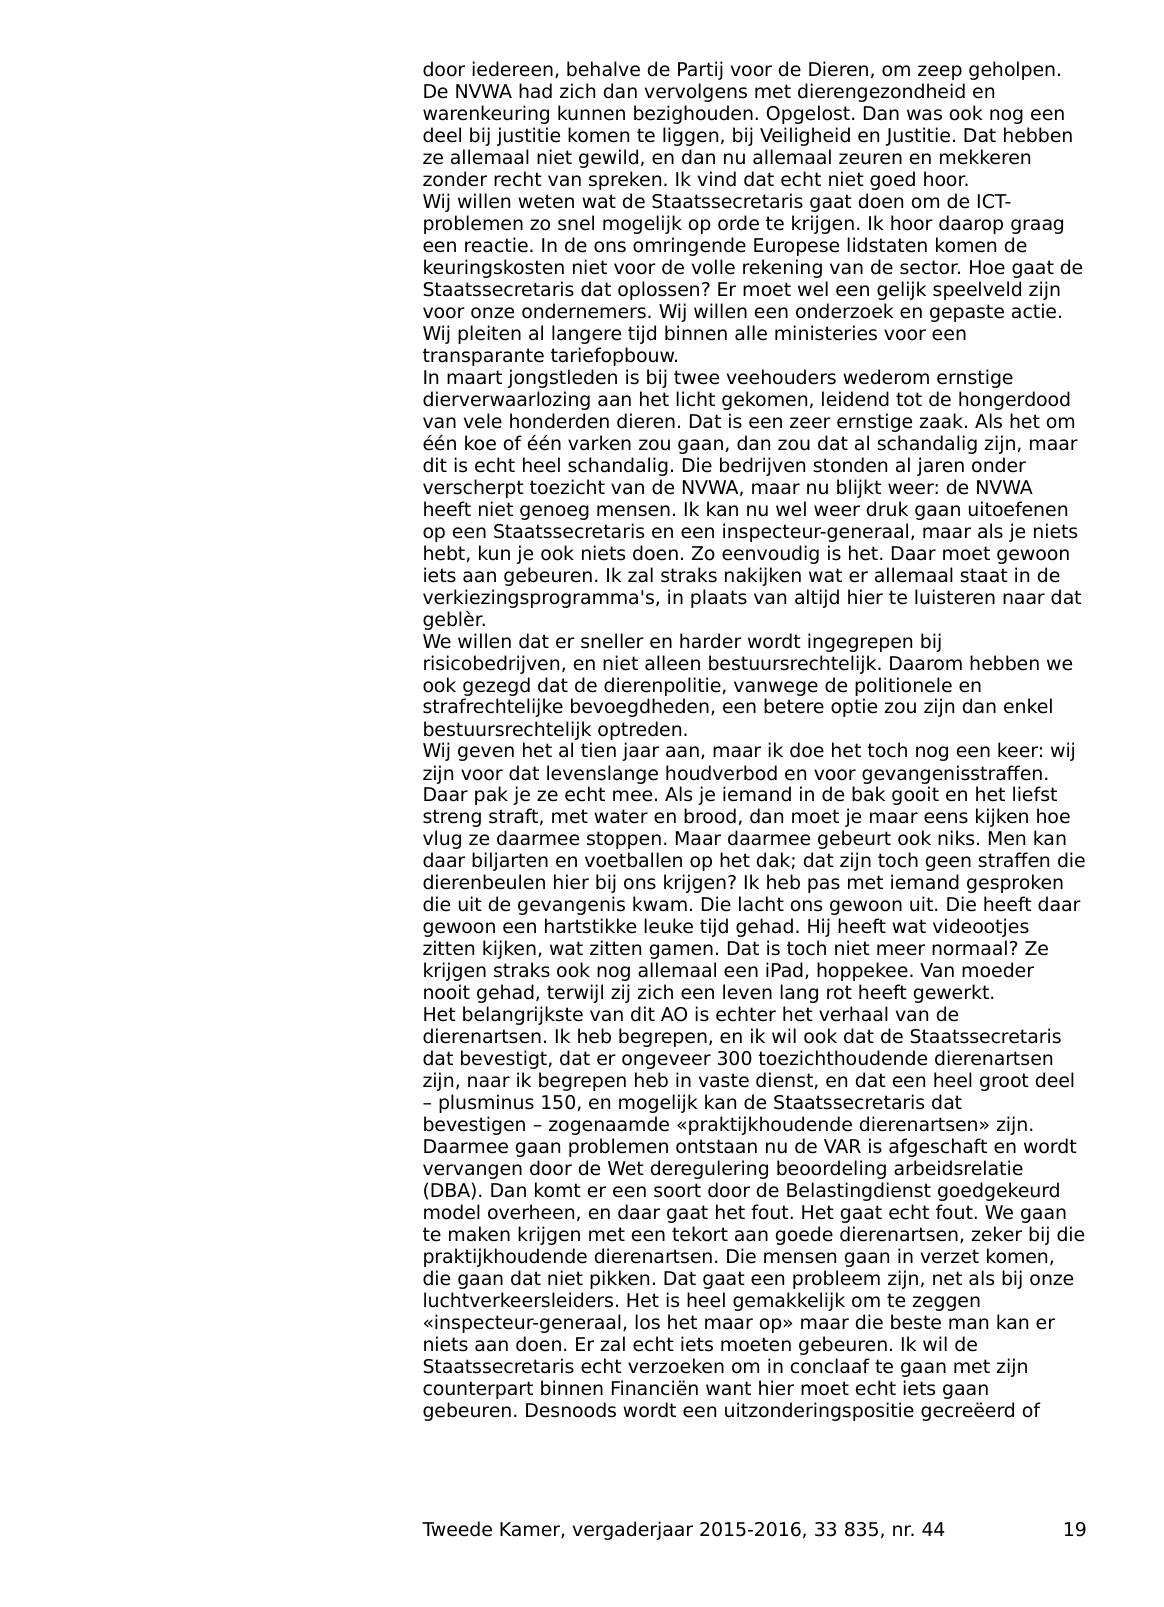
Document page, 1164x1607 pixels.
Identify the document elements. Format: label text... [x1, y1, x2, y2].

text Wij willen weten wat de Staatssecretaris gaat doen om de ICT-problemen zo snel mogelijk op orde te krijgen. Ik hoor daarop graag een reactie. In de ons omringende Europese lidstaten komen de keuringskosten niet voor de volle rekening van de sector. Hoe gaat de Staatssecretaris dat oplossen? Er moet wel een gelijk speelveld zijn voor onze ondernemers. Wij willen een onderzoek en gepaste actie. Wij pleiten al langere tijd binnen alle ministeries voor een transparante tariefopbouw. [422, 191, 1087, 367]
text Het belangrijkste van dit AO is echter het verhaal van de dierenartsen. Ik heb begrepen, en ik wil ook dat de Staatssecretaris dat bevestigt, dat er ongeveer 300 toezichthoudende dierenartsen zijn, naar ik begrepen heb in vaste dienst, en dat een heel groot deel – plusminus 150, en mogelijk kan de Staatssecretaris dat bevestigen – zogenaamde «praktijkhoudende dierenartsen» zijn. Daarmee gaan problemen ontstaan nu de VAR is afgeschaft en wordt vervangen door de Wet deregulering beoordeling arbeidsrelatie (DBA). Dan komt er een soort door de Belastingdienst goedgekeurd model overheen, en daar gaat het fout. Het gaat echt fout. We gaan te maken krijgen met een tekort aan goede dierenartsen, zeker bij die praktijkhoudende dierenartsen. Die mensen gaan in verzet komen, die gaan dat niet pikken. Dat gaat een probleem zijn, net als bij onze luchtverkeersleiders. Het is heel gemakkelijk om te zeggen «inspecteur-generaal, los het maar op» maar die beste man kan er niets aan doen. Er zal echt iets moeten gebeuren. Ik wil de Staatssecretaris echt verzoeken om in conclaaf te gaan met zijn counterpart binnen Financiën want hier moet echt iets gaan gebeuren. Desnoods wordt een uitzonderingspositie gecreëerd of [422, 1004, 1087, 1422]
text We willen dat er sneller en harder wordt ingegrepen bij risicobedrijven, en niet alleen bestuursrechtelijk. Daarom hebben we ook gezegd dat de dierenpolitie, vanwege de politionele en strafrechtelijke bevoegdheden, een betere optie zou zijn dan enkel bestuursrechtelijk optreden. [422, 631, 1087, 740]
text In maart jongstleden is bij twee veehouders wederom ernstige dierverwaarlozing aan het licht gekomen, leidend tot de hongerdood van vele honderden dieren. Dat is een zeer ernstige zaak. Als het om één koe of één varken zou gaan, dan zou dat al schandalig zijn, maar dit is echt heel schandalig. Die bedrijven stonden al jaren onder verscherpt toezicht van de NVWA, maar nu blijkt weer: de NVWA heeft niet genoeg mensen. Ik kan nu wel weer druk gaan uitoefenen op een Staatssecretaris en een inspecteur-generaal, maar als je niets hebt, kun je ook niets doen. Zo eenvoudig is het. Daar moet gewoon iets aan gebeuren. Ik zal straks nakijken wat er allemaal staat in de verkiezingsprogramma's, in plaats van altijd hier te luisteren naar dat geblèr. [422, 367, 1087, 631]
text door iedereen, behalve de Partij voor de Dieren, om zeep geholpen. De NVWA had zich dan vervolgens met dierengezondheid en warenkeuring kunnen bezighouden. Opgelost. Dan was ook nog een deel bij justitie komen te liggen, bij Veiligheid en Justitie. Dat hebben ze allemaal niet gewild, en dan nu allemaal zeuren en mekkeren zonder recht van spreken. Ik vind dat echt niet goed hoor. [422, 59, 1087, 191]
text Wij geven het al tien jaar aan, maar ik doe het toch nog een keer: wij zijn voor dat levenslange houdverbod en voor gevangenisstraffen. Daar pak je ze echt mee. Als je iemand in de bak gooit en het liefst streng straft, met water en brood, dan moet je maar eens kijken hoe vlug ze daarmee stoppen. Maar daarmee gebeurt ook niks. Men kan daar biljarten en voetballen op het dak; dat zijn toch geen straffen die dierenbeulen hier bij ons krijgen? Ik heb pas met iemand gesproken die uit de gevangenis kwam. Die lacht ons gewoon uit. Die heeft daar gewoon een hartstikke leuke tijd gehad. Hij heeft wat videootjes zitten kijken, wat zitten gamen. Dat is toch niet meer normaal? Ze krijgen straks ook nog allemaal een iPad, hoppekee. Van moeder nooit gehad, terwijl zij zich een leven lang rot heeft gewerkt. [422, 740, 1087, 1004]
